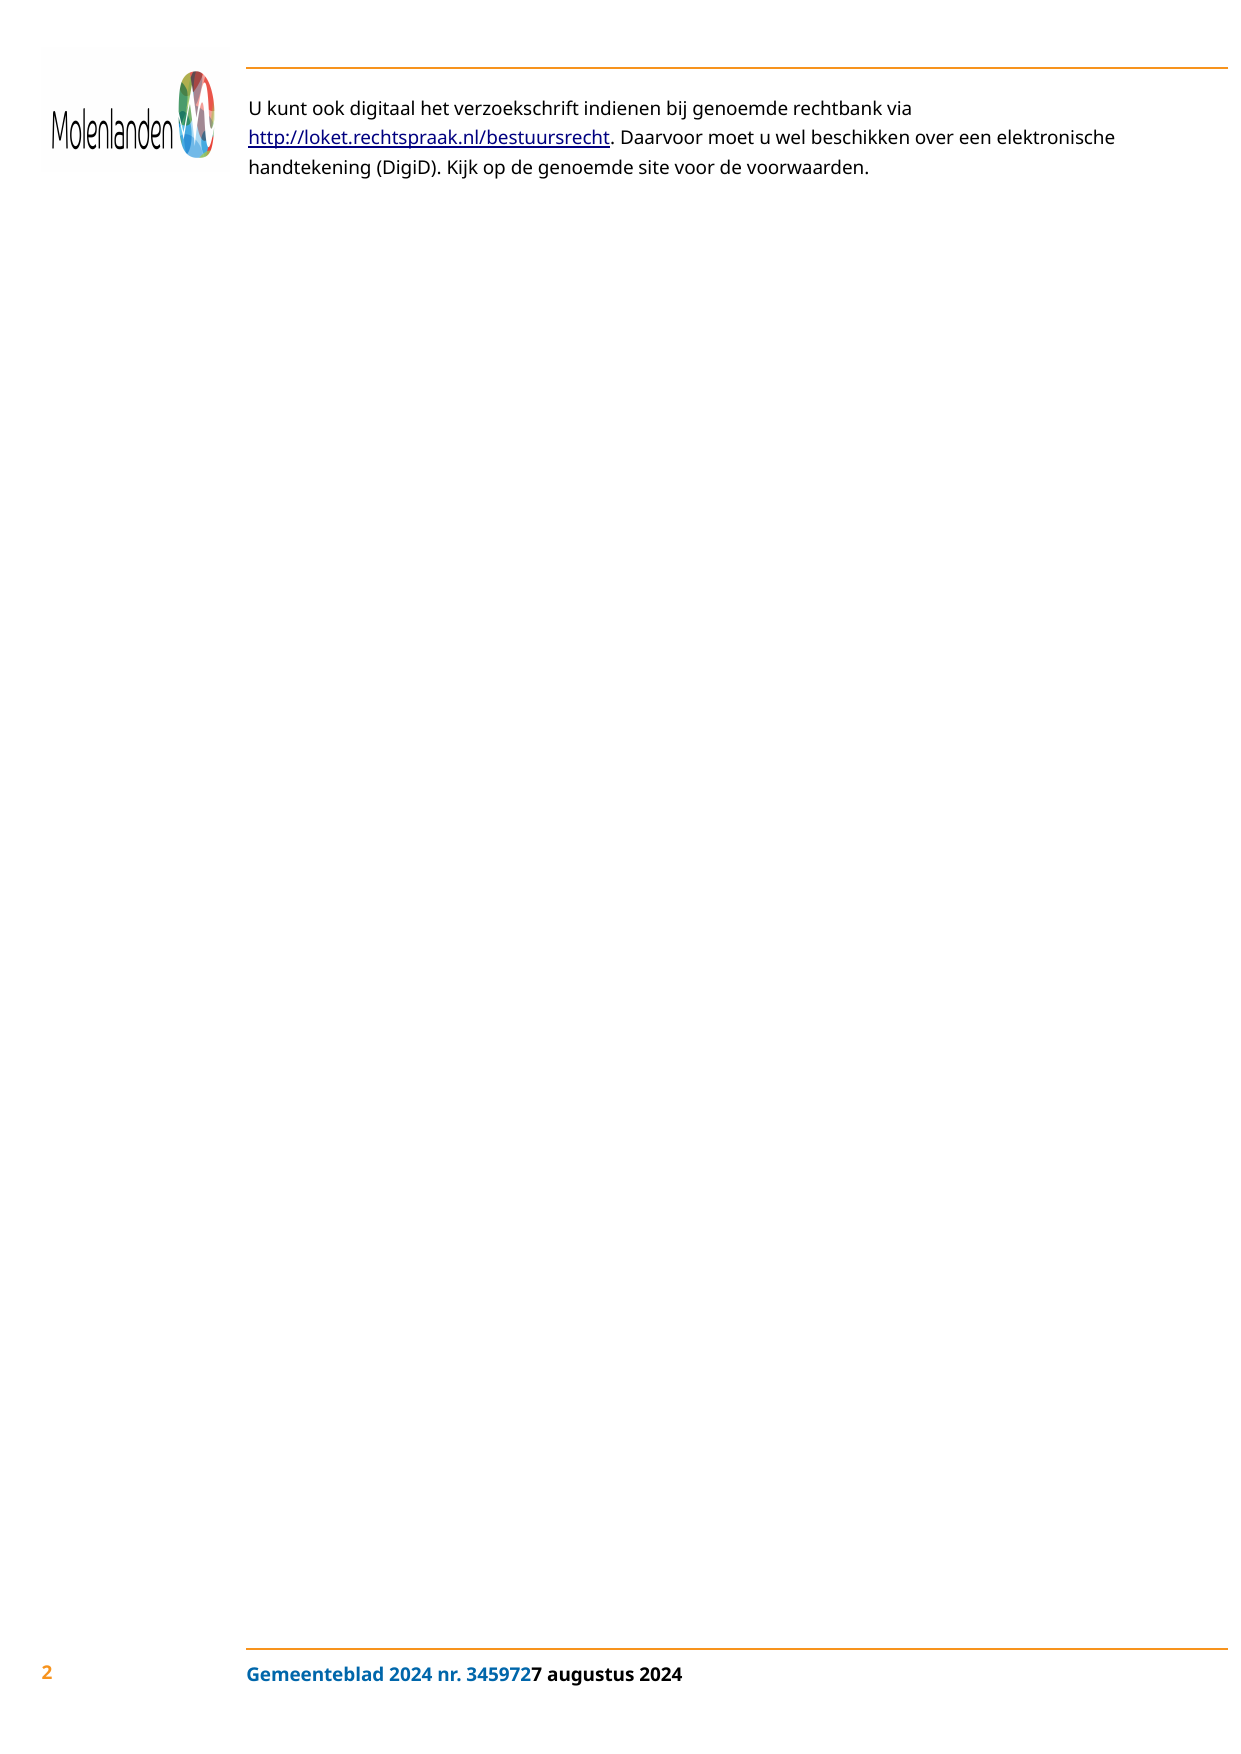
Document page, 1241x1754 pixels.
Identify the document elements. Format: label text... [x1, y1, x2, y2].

picture [41, 47, 231, 172]
text U kunt ook digitaal het verzoekschrift indienen bij genoemde rechtbank via http://loket.rechtspraak.nl/bestuursrecht. Daarvoor moet u wel beschikken over een elektronische handtekening (DigiD). Kijk op de genoemde site voor de voorwaarden. [248, 95, 1152, 180]
